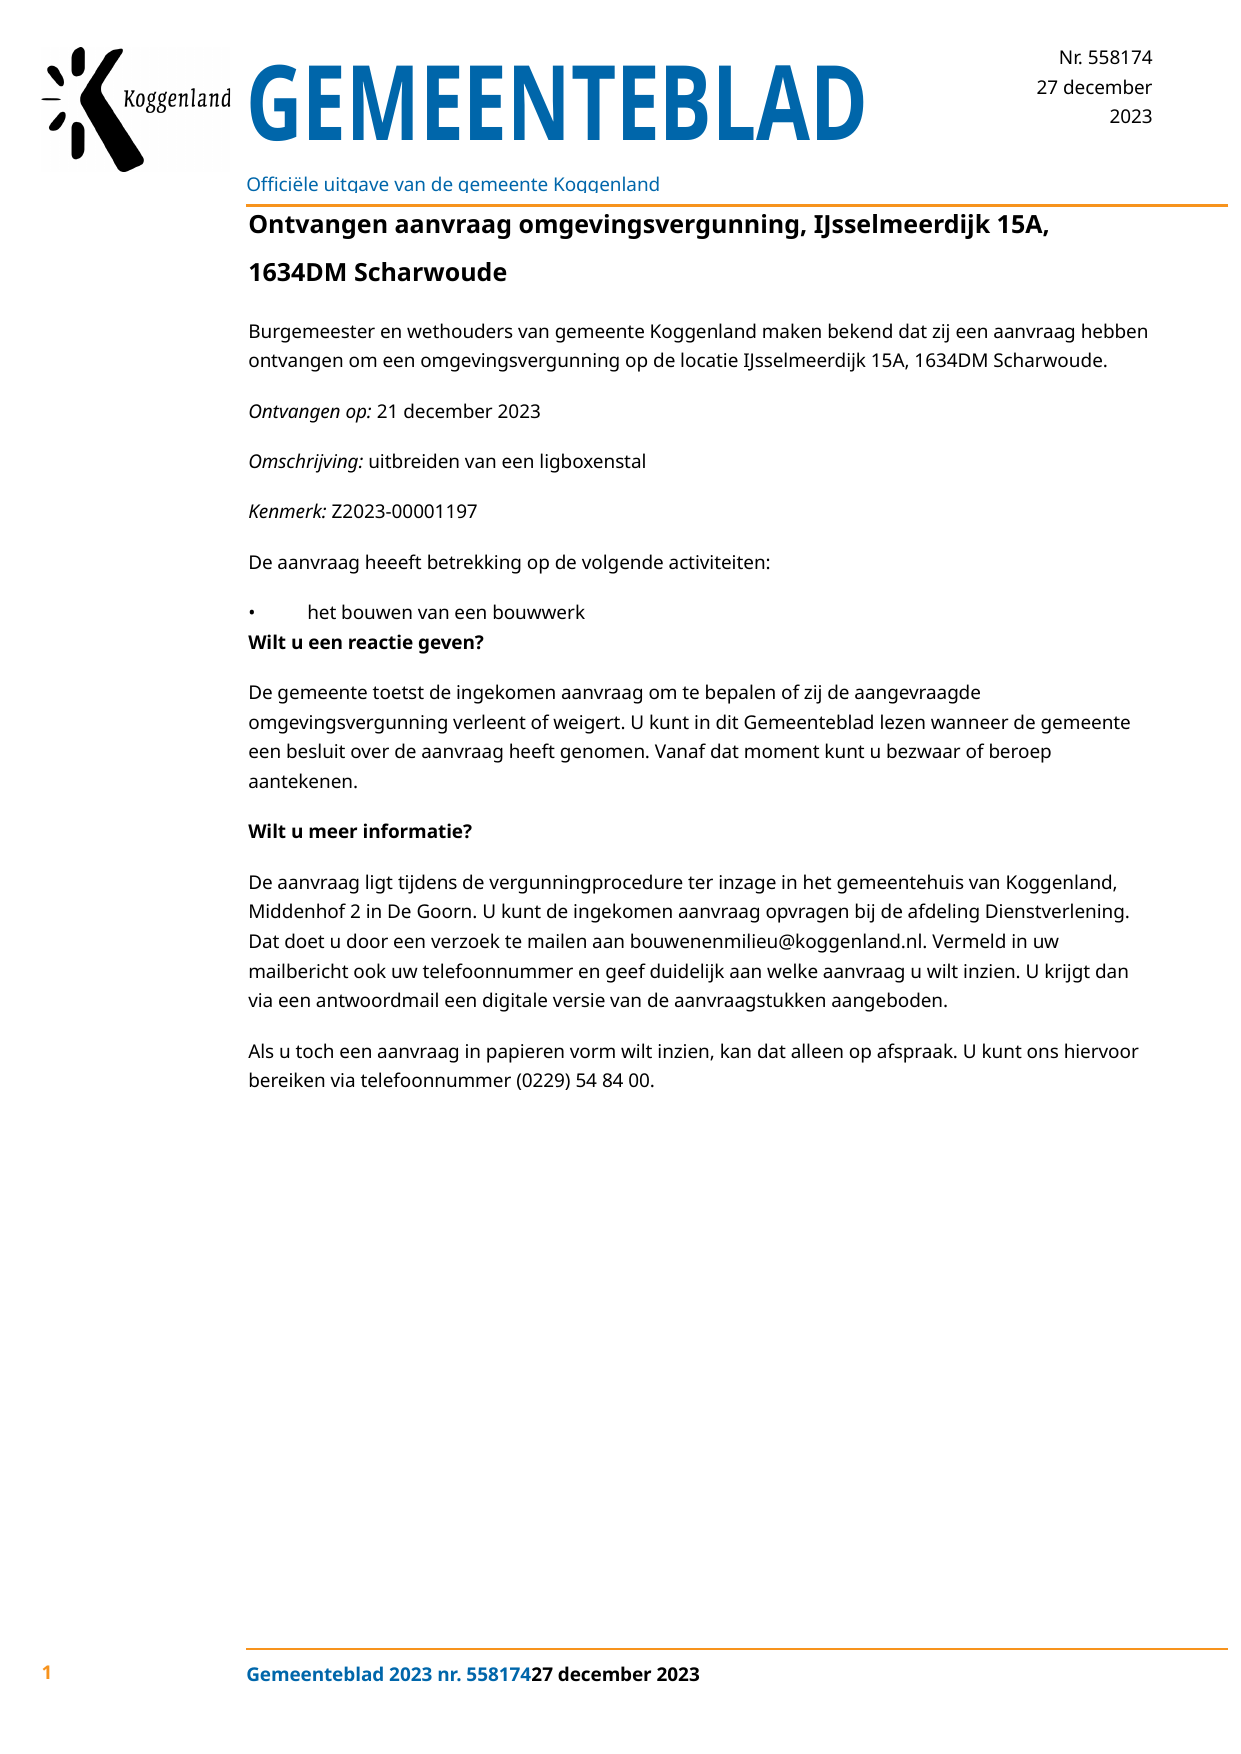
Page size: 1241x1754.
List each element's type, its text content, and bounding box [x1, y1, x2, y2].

list het bouwen van een bouwwerk [248, 599, 1152, 625]
text Burgemeester en wethouders van gemeente Koggenland maken bekend dat zij een aanvraag hebben ontvangen om een omgevingsvergunning op de locatie IJsselmeerdijk 15A, 1634DM Scharwoude. [248, 318, 1152, 373]
text Als u toch een aanvraag in papieren vorm wilt inzien, kan dat alleen op afspraak. U kunt ons hiervoor bereiken via telefoonnummer (0229) 54 84 00. [248, 1038, 1152, 1093]
text Kenmerk: Z2023-00001197 [248, 499, 1152, 524]
text Omschrijving: uitbreiden van een ligboxenstal [248, 448, 1152, 474]
text De gemeente toetst de ingekomen aanvraag om te bepalen of zij de aangevraagde omgevingsvergunning verleent of weigert. U kunt in dit Gemeenteblad lezen wanneer de gemeente een besluit over de aanvraag heeft genomen. Vanaf dat moment kunt u bezwaar of beroep aantekenen. [248, 679, 1152, 794]
text De aanvraag ligt tijdens de vergunningprocedure ter inzage in het gemeentehuis van Koggenland, Middenhof 2 in De Goorn. U kunt de ingekomen aanvraag opvragen bij de afdeling Dienstverlening. Dat doet u door een verzoek te mailen aan bouwenenmilieu@koggenland.nl. Vermeld in uw mailbericht ook uw telefoonnummer en geef duidelijk aan welke aanvraag u wilt inzien. U krijgt dan via een antwoordmail een digitale versie van de aanvraagstukken aangeboden. [248, 869, 1152, 1013]
text Ontvangen aanvraag omgevingsvergunning, IJsselmeerdijk 15A, 1634DM Scharwoude [248, 207, 1152, 288]
text Ontvangen op: 21 december 2023 [248, 398, 1152, 424]
text De aanvraag heeeft betrekking op de volgende activiteiten: [248, 549, 1152, 575]
picture [41, 47, 231, 172]
text Wilt u meer informatie? [248, 819, 1152, 844]
text Wilt u een reactie geven? [248, 629, 1152, 655]
